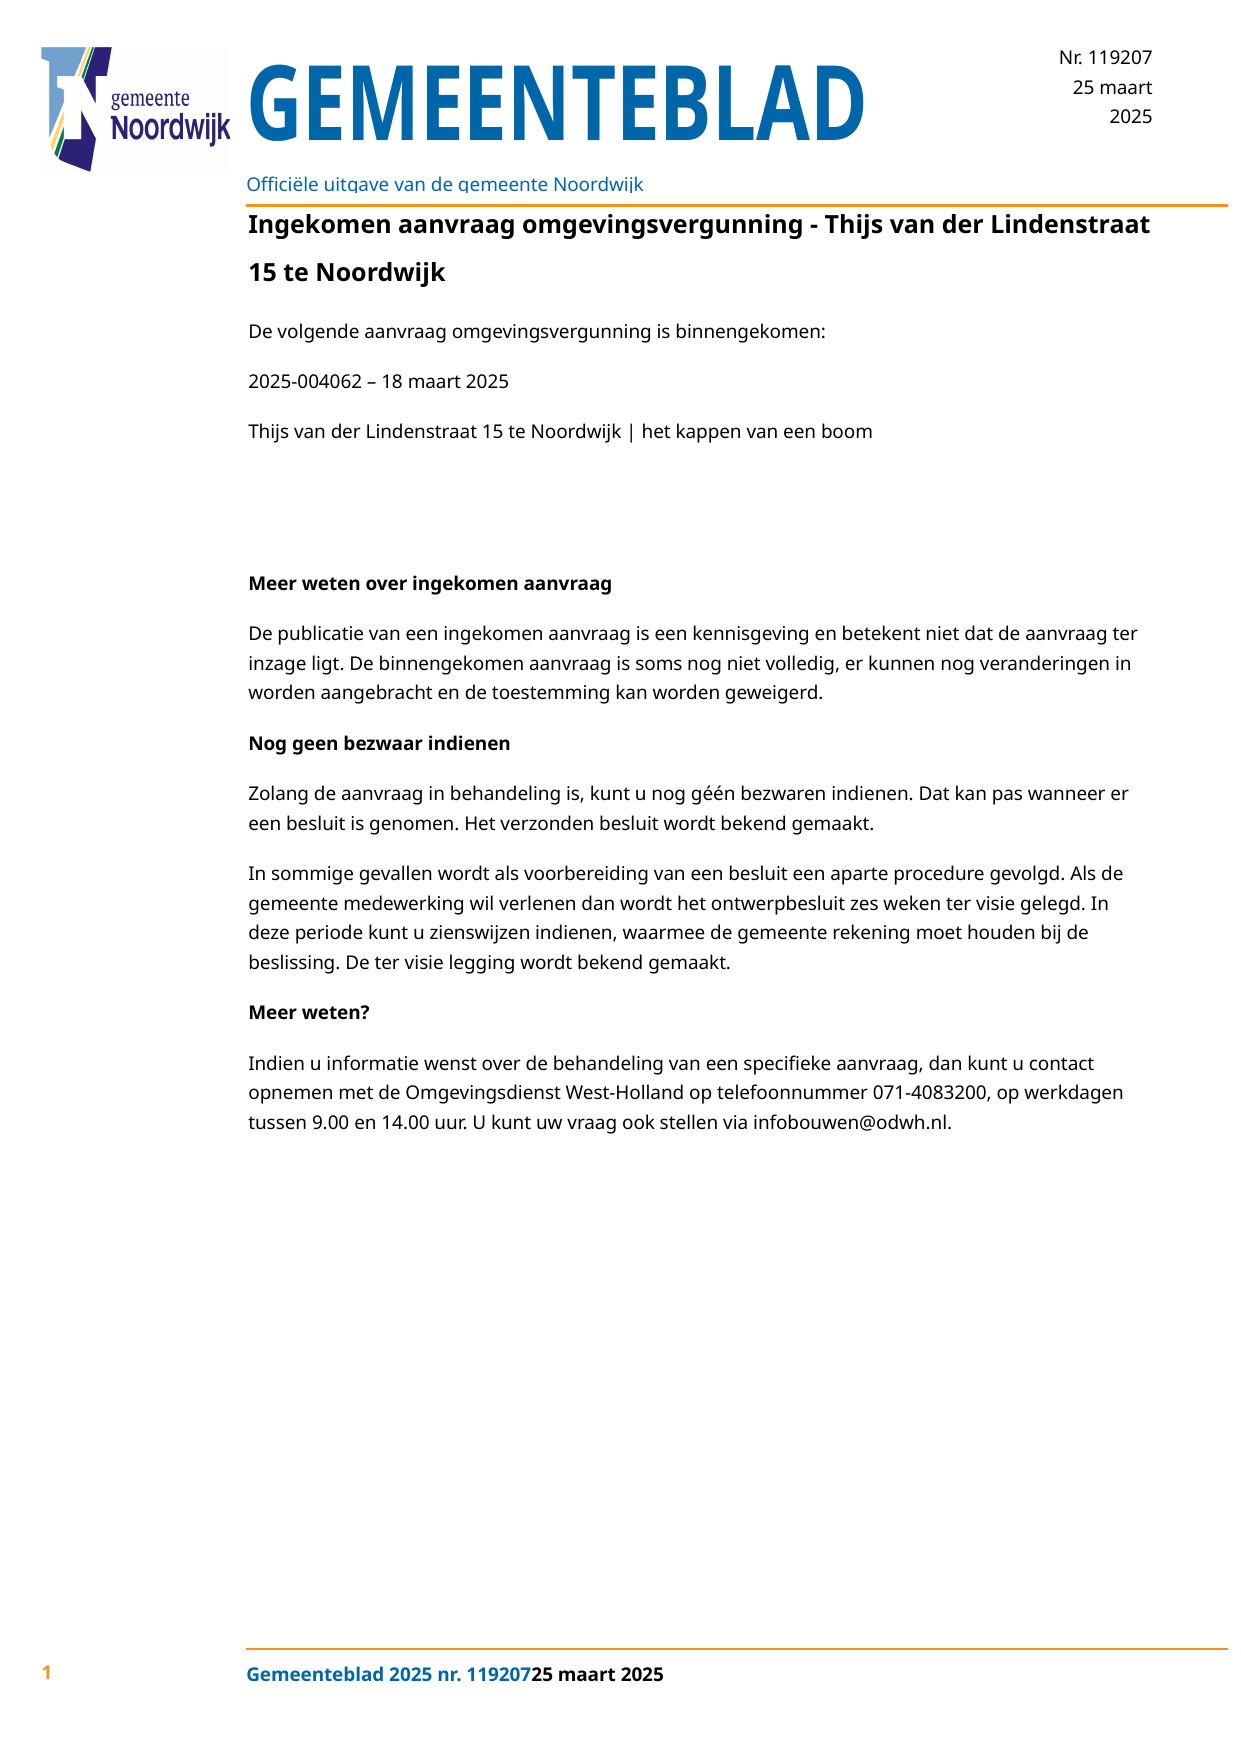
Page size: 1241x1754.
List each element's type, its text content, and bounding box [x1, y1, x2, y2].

text 2025-004062 – 18 maart 2025 [248, 368, 1152, 394]
text Meer weten? [248, 999, 1152, 1025]
text Nog geen bezwaar indienen [248, 730, 1152, 756]
text Indien u informatie wenst over de behandeling van een specifieke aanvraag, dan kunt u contact opnemen met de Omgevingsdienst West-Holland op telefoonnummer 071-4083200, op werkdagen tussen 9.00 en 14.00 uur. U kunt uw vraag ook stellen via infobouwen@odwh.nl. [248, 1050, 1152, 1135]
text In sommige gevallen wordt als voorbereiding van een besluit een aparte procedure gevolgd. Als de gemeente medewerking wil verlenen dan wordt het ontwerpbesluit zes weken ter visie gelegd. In deze periode kunt u zienswijzen indienen, waarmee de gemeente rekening moet houden bij de beslissing. De ter visie legging wordt bekend gemaakt. [248, 860, 1152, 975]
text Zolang de aanvraag in behandeling is, kunt u nog géén bezwaren indienen. Dat kan pas wanneer er een besluit is genomen. Het verzonden besluit wordt bekend gemaakt. [248, 780, 1152, 836]
text Meer weten over ingekomen aanvraag [248, 570, 1152, 596]
picture [41, 47, 231, 172]
text De publicatie van een ingekomen aanvraag is een kennisgeving en betekent niet dat de aanvraag ter inzage ligt. De binnengekomen aanvraag is soms nog niet volledig, er kunnen nog veranderingen in worden aangebracht en de toestemming kan worden geweigerd. [248, 620, 1152, 705]
text De volgende aanvraag omgevingsvergunning is binnengekomen: [248, 318, 1152, 344]
text Thijs van der Lindenstraat 15 te Noordwijk | het kappen van een boom [248, 419, 1152, 444]
text Ingekomen aanvraag omgevingsvergunning - Thijs van der Lindenstraat 15 te Noordwijk [248, 207, 1152, 288]
